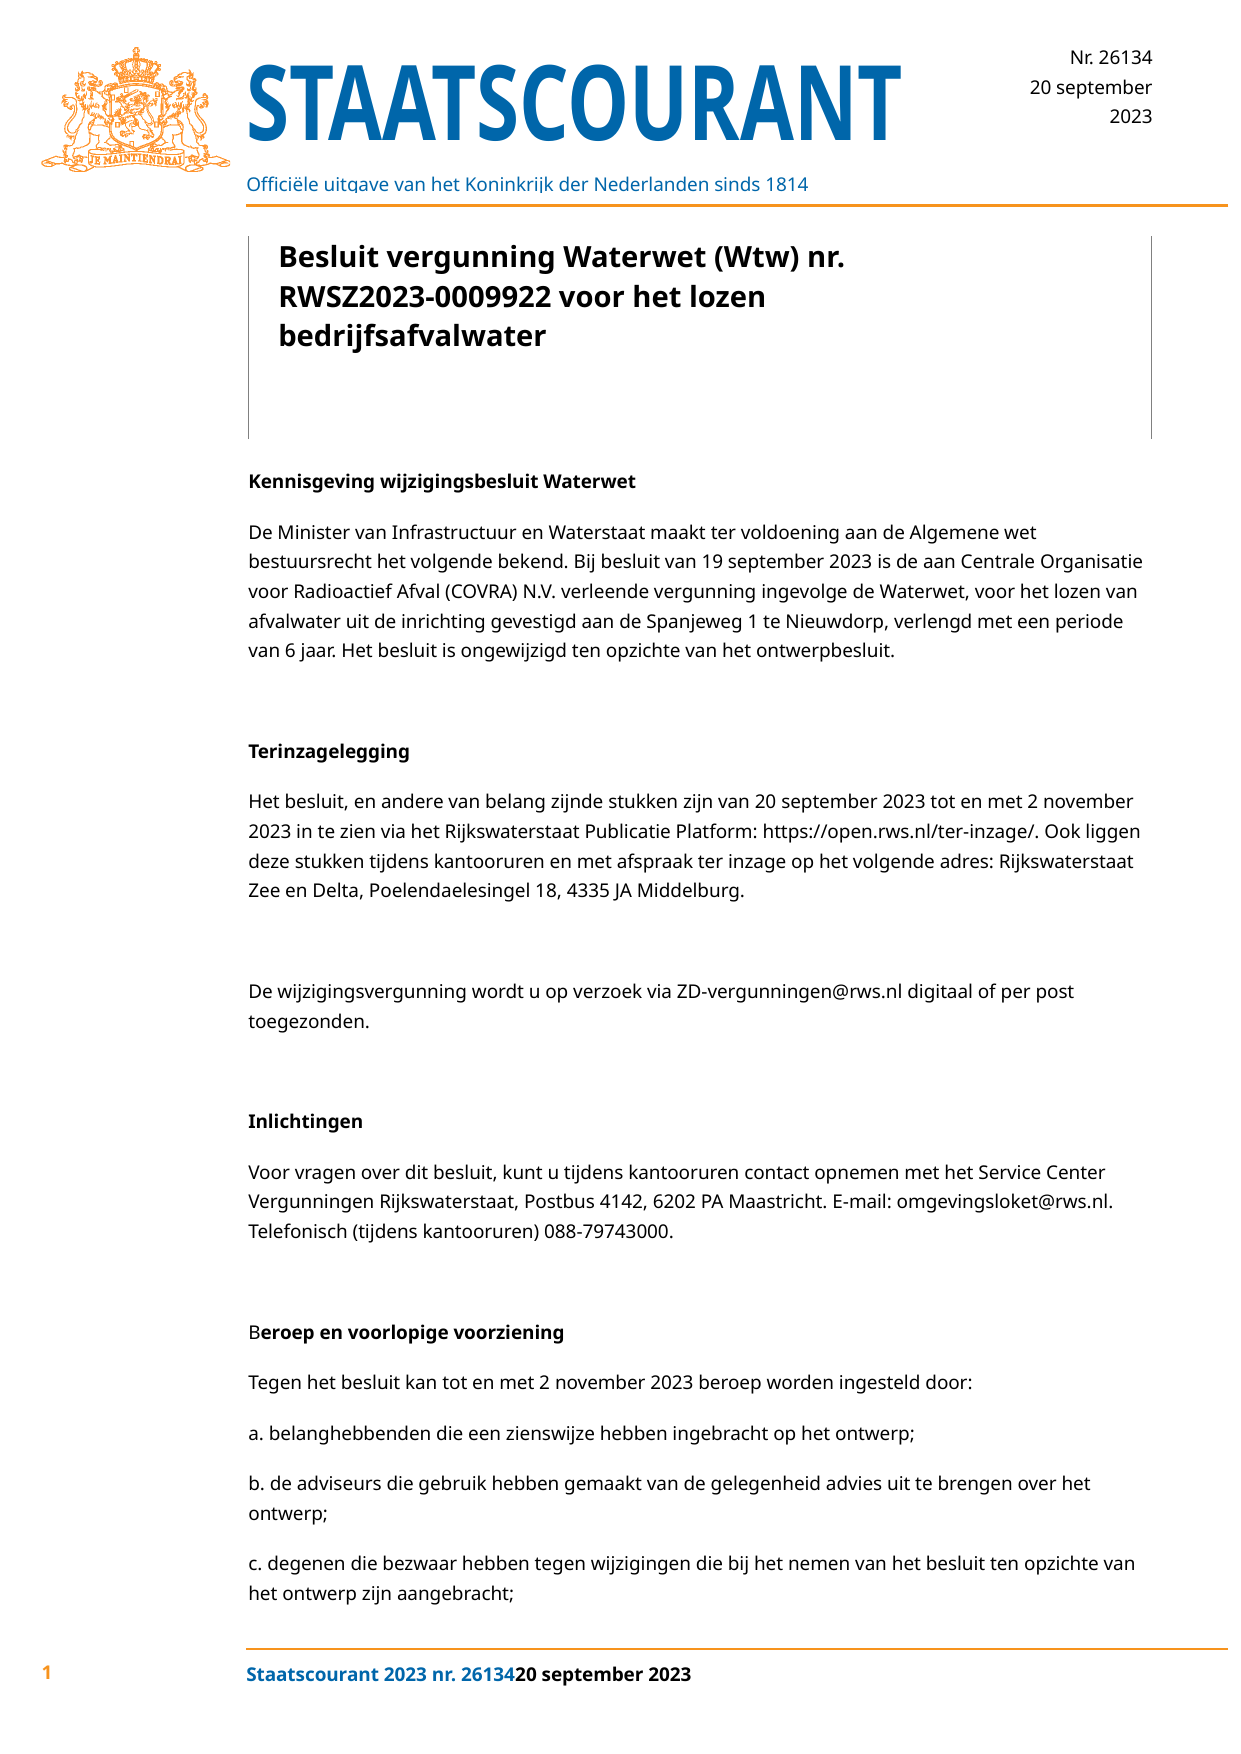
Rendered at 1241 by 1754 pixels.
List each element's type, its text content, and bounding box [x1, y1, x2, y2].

text c. degenen die bezwaar hebben tegen wijzigingen die bij het nemen van het besluit ten opzichte van het ontwerp zijn aangebracht; [248, 1550, 1152, 1606]
text Kennisgeving wijzigingsbesluit Waterwet [248, 469, 1152, 494]
table_header [850, 236, 912, 413]
table_header [1090, 236, 1151, 413]
text De wijzigingsvergunning wordt u op verzoek via ZD-vergunningen@rws.nl digitaal of per post toegezonden. [248, 978, 1152, 1033]
text a. belanghebbenden die een zienswijze hebben ingebracht op het ontwerp; [248, 1420, 1152, 1446]
picture [912, 236, 1090, 414]
text Voor vragen over dit besluit, kunt u tijdens kantooruren contact opnemen met het Service Center Vergunningen Rijkswaterstaat, Postbus 4142, 6202 PA Maastricht. E-mail: omgevingsloket@rws.nl. Telefonisch (tijdens kantooruren) 088-79743000. [248, 1159, 1152, 1244]
text Beroep en voorlopige voorziening [248, 1319, 1152, 1345]
table_header [850, 414, 1151, 439]
text De Minister van Infrastructuur en Waterstaat maakt ter voldoening aan de Algemene wet bestuursrecht het volgende bekend. Bij besluit van 19 september 2023 is de aan Centrale Organisatie voor Radioactief Afval (COVRA) N.V. verleende vergunning ingevolge de Waterwet, voor het lozen van afvalwater uit de inrichting gevestigd aan de Spanjeweg 1 te Nieuwdorp, verlengd met een periode van 6 jaar. Het besluit is ongewijzigd ten opzichte van het ontwerpbesluit. [248, 519, 1152, 663]
text Tegen het besluit kan tot en met 2 november 2023 beroep worden ingesteld door: [248, 1369, 1152, 1395]
table_header Besluit vergunning Waterwet (Wtw) nr. RWSZ2023-0009922 voor het lozen bedrijfsafvalwater [249, 236, 850, 439]
text b. de adviseurs die gebruik hebben gemaakt van de gelegenheid advies uit te brengen over het ontwerp; [248, 1470, 1152, 1526]
text Het besluit, en andere van belang zijnde stukken zijn van 20 september 2023 tot en met 2 november 2023 in te zien via het Rijkswaterstaat Publicatie Platform: https://open.rws.nl/ter-inzage/. Ook liggen deze stukken tijdens kantooruren en met afspraak ter inzage op het volgende adres: Rijkswaterstaat Zee en Delta, Poelendaelesingel 18, 4335 JA Middelburg. [248, 789, 1152, 903]
text Inlichtingen [248, 1109, 1152, 1134]
text Terinzagelegging [248, 738, 1152, 764]
picture [41, 47, 231, 172]
